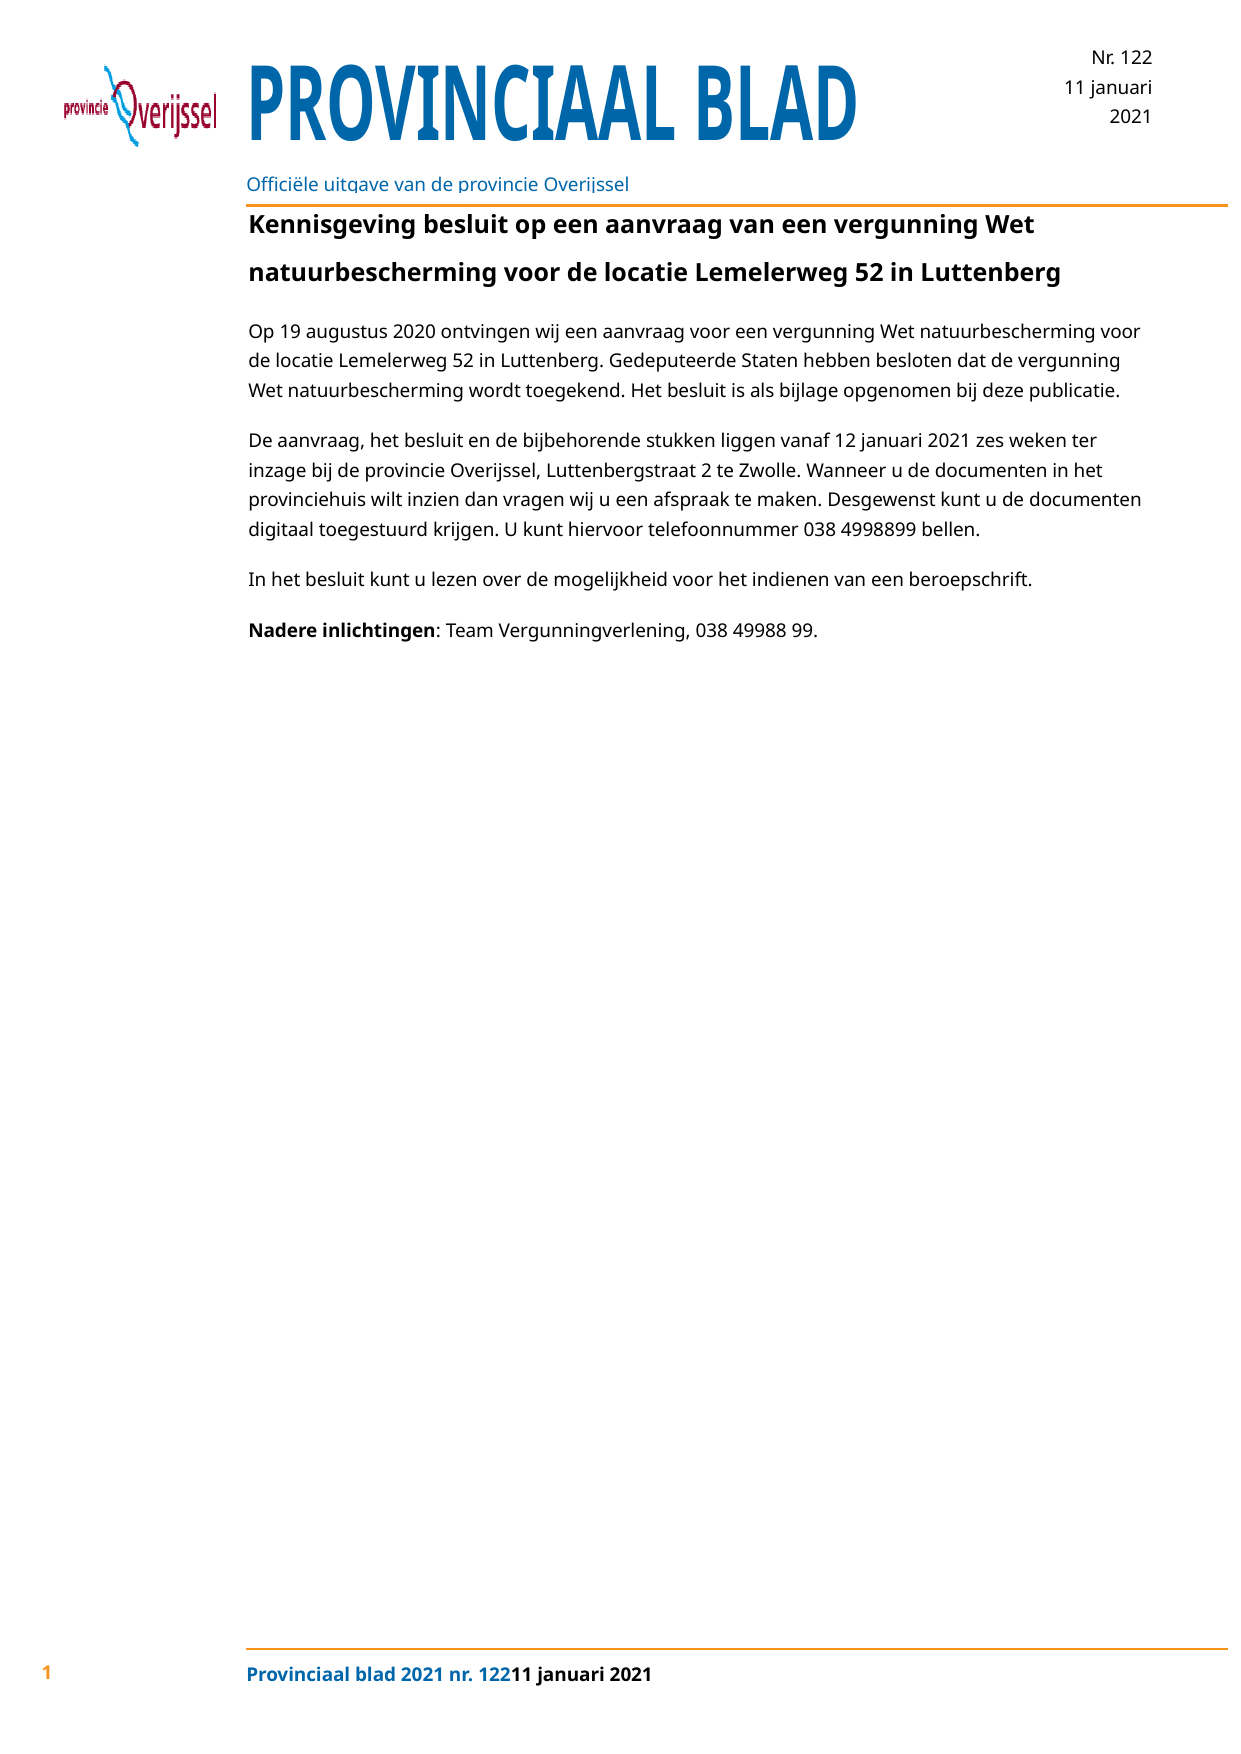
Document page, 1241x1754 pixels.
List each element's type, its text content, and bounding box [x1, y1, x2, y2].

text Nadere inlichtingen: Team Vergunningverlening, 038 49988 99. [248, 617, 1152, 643]
text De aanvraag, het besluit en de bijbehorende stukken liggen vanaf 12 januari 2021 zes weken ter inzage bij de provincie Overijssel, Luttenbergstraat 2 te Zwolle. Wanneer u de documenten in het provinciehuis wilt inzien dan vragen wij u een afspraak te maken. Desgewenst kunt u de documenten digitaal toegestuurd krijgen. U kunt hiervoor telefoonnummer 038 4998899 bellen. [248, 427, 1152, 542]
picture [41, 47, 231, 172]
text In het besluit kunt u lezen over de mogelijkheid voor het indienen van een beroepschrift. [248, 567, 1152, 592]
text Op 19 augustus 2020 ontvingen wij een aanvraag voor een vergunning Wet natuurbescherming voor de locatie Lemelerweg 52 in Luttenberg. Gedeputeerde Staten hebben besloten dat de vergunning Wet natuurbescherming wordt toegekend. Het besluit is als bijlage opgenomen bij deze publicatie. [248, 318, 1152, 403]
text Kennisgeving besluit op een aanvraag van een vergunning Wet natuurbescherming voor de locatie Lemelerweg 52 in Luttenberg [248, 207, 1152, 288]
